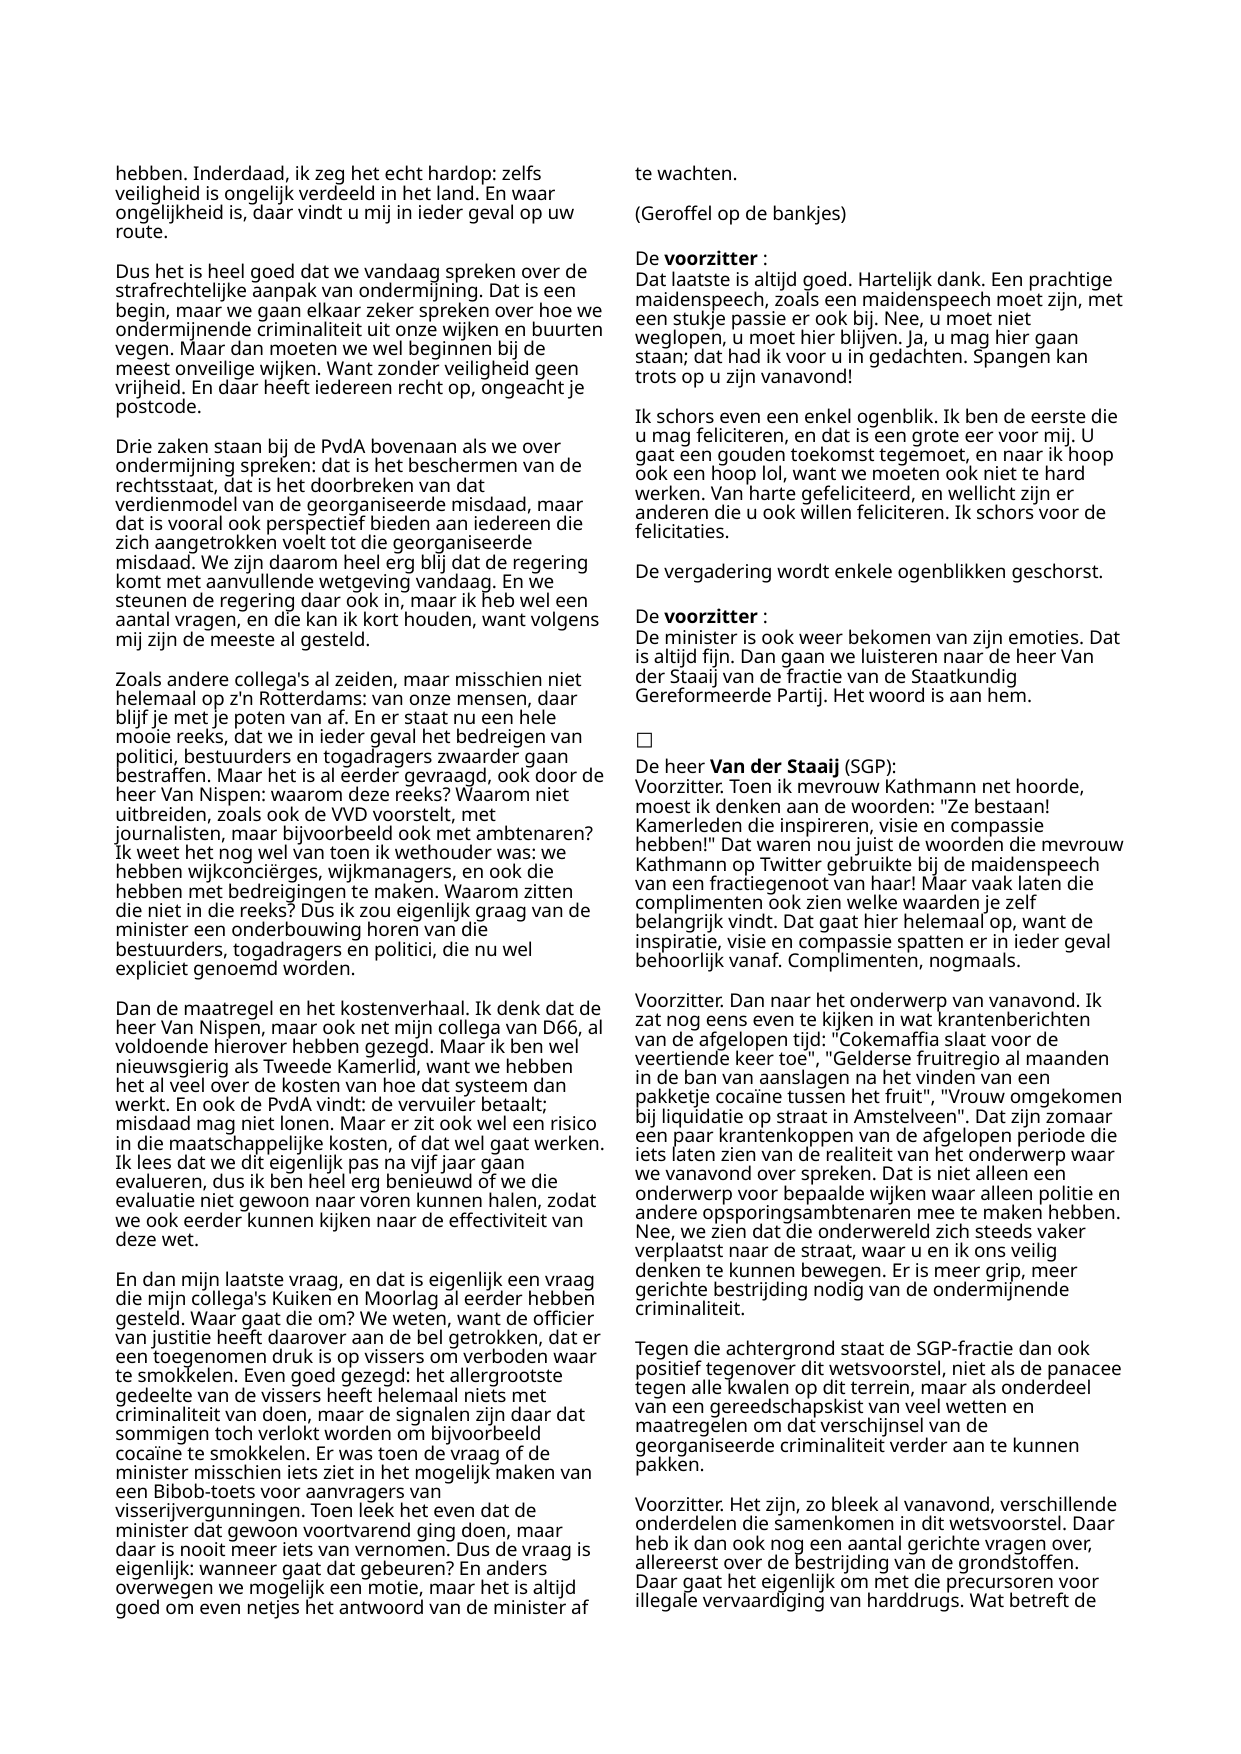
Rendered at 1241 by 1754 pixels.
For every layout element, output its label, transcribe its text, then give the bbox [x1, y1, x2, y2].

text De voorzitter : [635, 603, 1125, 629]
text Ik schors even een enkel ogenblik. Ik ben de eerste die u mag feliciteren, en dat is een grote eer voor mij. U gaat een gouden toekomst tegemoet, en naar ik hoop ook een hoop lol, want we moeten ook niet te hard werken. Van harte gefeliciteerd, en wellicht zijn er anderen die u ook willen feliciteren. Ik schors voor de felicitaties. [635, 408, 1125, 542]
text Tegen die achtergrond staat de SGP-fractie dan ook positief tegenover dit wetsvoorstel, niet als de panacee tegen alle kwalen op dit terrein, maar als onderdeel van een gereedschapskist van veel wetten en maatregelen om dat verschijnsel van de georganiseerde criminaliteit verder aan te kunnen pakken. [635, 1340, 1125, 1475]
text Voorzitter. Het zijn, zo bleek al vanavond, verschillende onderdelen die samenkomen in dit wetsvoorstel. Daar heb ik dan ook nog een aantal gerichte vragen over, allereerst over de bestrijding van de grondstoffen. Daar gaat het eigenlijk om met die precursoren voor illegale vervaardiging van harddrugs. Wat betreft de [635, 1496, 1125, 1612]
text hebben. Inderdaad, ik zeg het echt hardop: zelfs veiligheid is ongelijk verdeeld in het land. En waar ongelijkheid is, daar vindt u mij in ieder geval op uw route. [115, 165, 605, 242]
text Dus het is heel goed dat we vandaag spreken over de strafrechtelijke aanpak van ondermijning. Dat is een begin, maar we gaan elkaar zeker spreken over hoe we ondermijnende criminaliteit uit onze wijken en buurten vegen. Maar dan moeten we wel beginnen bij de meest onveilige wijken. Want zonder veiligheid geen vrijheid. En daar heeft iedereen recht op, ongeacht je postcode. [115, 263, 605, 417]
text En dan mijn laatste vraag, en dat is eigenlijk een vraag die mijn collega's Kuiken en Moorlag al eerder hebben gesteld. Waar gaat die om? We weten, want de officier van justitie heeft daarover aan de bel getrokken, dat er een toegenomen druk is op vissers om verboden waar te smokkelen. Even goed gezegd: het allergrootste gedeelte van de vissers heeft helemaal niets met criminaliteit van doen, maar de signalen zijn daar dat sommigen toch verlokt worden om bijvoorbeeld cocaïne te smokkelen. Er was toen de vraag of de minister misschien iets ziet in het mogelijk maken van een Bibob-toets voor aanvragers van visserijvergunningen. Toen leek het even dat de minister dat gewoon voortvarend ging doen, maar daar is nooit meer iets van vernomen. Dus de vraag is eigenlijk: wanneer gaat dat gebeuren? En anders overwegen we mogelijk een motie, maar het is altijd goed om even netjes het antwoord van de minister af [115, 1271, 605, 1618]
text De heer Van der Staaij (SGP): [635, 753, 1125, 778]
text De minister is ook weer bekomen van zijn emoties. Dat is altijd fijn. Dan gaan we luisteren naar de heer Van der Staaij van de fractie van de Staatkundig Gereformeerde Partij. Het woord is aan hem. [635, 629, 1125, 706]
text Zoals andere collega's al zeiden, maar misschien niet helemaal op z'n Rotterdams: van onze mensen, daar blijf je met je poten van af. En er staat nu een hele mooie reeks, dat we in ieder geval het bedreigen van politici, bestuurders en togadragers zwaarder gaan bestraffen. Maar het is al eerder gevraagd, ook door de heer Van Nispen: waarom deze reeks? Waarom niet uitbreiden, zoals ook de VVD voorstelt, met journalisten, maar bijvoorbeeld ook met ambtenaren? Ik weet het nog wel van toen ik wethouder was: we hebben wijkconciërges, wijkmanagers, en ook die hebben met bedreigingen te maken. Waarom zitten die niet in die reeks? Dus ik zou eigenlijk graag van de minister een onderbouwing horen van die bestuurders, togadragers en politici, die nu wel expliciet genoemd worden. [115, 671, 605, 979]
text ⬜ [635, 727, 1125, 753]
text Dan de maatregel en het kostenverhaal. Ik denk dat de heer Van Nispen, maar ook net mijn collega van D66, al voldoende hierover hebben gezegd. Maar ik ben wel nieuwsgierig als Tweede Kamerlid, want we hebben het al veel over de kosten van hoe dat systeem dan werkt. En ook de PvdA vindt: de vervuiler betaalt; misdaad mag niet lonen. Maar er zit ook wel een risico in die maatschappelijke kosten, of dat wel gaat werken. Ik lees dat we dit eigenlijk pas na vijf jaar gaan evalueren, dus ik ben heel erg benieuwd of we die evaluatie niet gewoon naar voren kunnen halen, zodat we ook eerder kunnen kijken naar de effectiviteit van deze wet. [115, 1000, 605, 1250]
text Drie zaken staan bij de PvdA bovenaan als we over ondermijning spreken: dat is het beschermen van de rechtsstaat, dat is het doorbreken van dat verdienmodel van de georganiseerde misdaad, maar dat is vooral ook perspectief bieden aan iedereen die zich aangetrokken voelt tot die georganiseerde misdaad. We zijn daarom heel erg blij dat de regering komt met aanvullende wetgeving vandaag. En we steunen de regering daar ook in, maar ik heb wel een aantal vragen, en die kan ik kort houden, want volgens mij zijn de meeste al gesteld. [115, 438, 605, 650]
text Voorzitter. Toen ik mevrouw Kathmann net hoorde, moest ik denken aan de woorden: "Ze bestaan! Kamerleden die inspireren, visie en compassie hebben!" Dat waren nou juist de woorden die mevrouw Kathmann op Twitter gebruikte bij de maidenspeech van een fractiegenoot van haar! Maar vaak laten die complimenten ook zien welke waarden je zelf belangrijk vindt. Dat gaat hier helemaal op, want de inspiratie, visie en compassie spatten er in ieder geval behoorlijk vanaf. Complimenten, nogmaals. [635, 778, 1125, 971]
text De voorzitter : [635, 246, 1125, 271]
text Voorzitter. Dan naar het onderwerp van vanavond. Ik zat nog eens even te kijken in wat krantenberichten van de afgelopen tijd: "Cokemaffia slaat voor de veertiende keer toe", "Gelderse fruitregio al maanden in de ban van aanslagen na het vinden van een pakketje cocaïne tussen het fruit", "Vrouw omgekomen bij liquidatie op straat in Amstelveen". Dat zijn zomaar een paar krantenkoppen van de afgelopen periode die iets laten zien van de realiteit van het onderwerp waar we vanavond over spreken. Dat is niet alleen een onderwerp voor bepaalde wijken waar alleen politie en andere opsporingsambtenaren mee te maken hebben. Nee, we zien dat die onderwereld zich steeds vaker verplaatst naar de straat, waar u en ik ons veilig denken te kunnen bewegen. Er is meer grip, meer gerichte bestrijding nodig van de ondermijnende criminaliteit. [635, 992, 1125, 1319]
text te wachten. [635, 165, 1125, 184]
text Dat laatste is altijd goed. Hartelijk dank. Een prachtige maidenspeech, zoals een maidenspeech moet zijn, met een stukje passie er ook bij. Nee, u moet niet weglopen, u moet hier blijven. Ja, u mag hier gaan staan; dat had ik voor u in gedachten. Spangen kan trots op u zijn vanavond! [635, 271, 1125, 387]
text (Geroffel op de bankjes) [635, 205, 1125, 225]
text De vergadering wordt enkele ogenblikken geschorst. [635, 563, 1125, 583]
